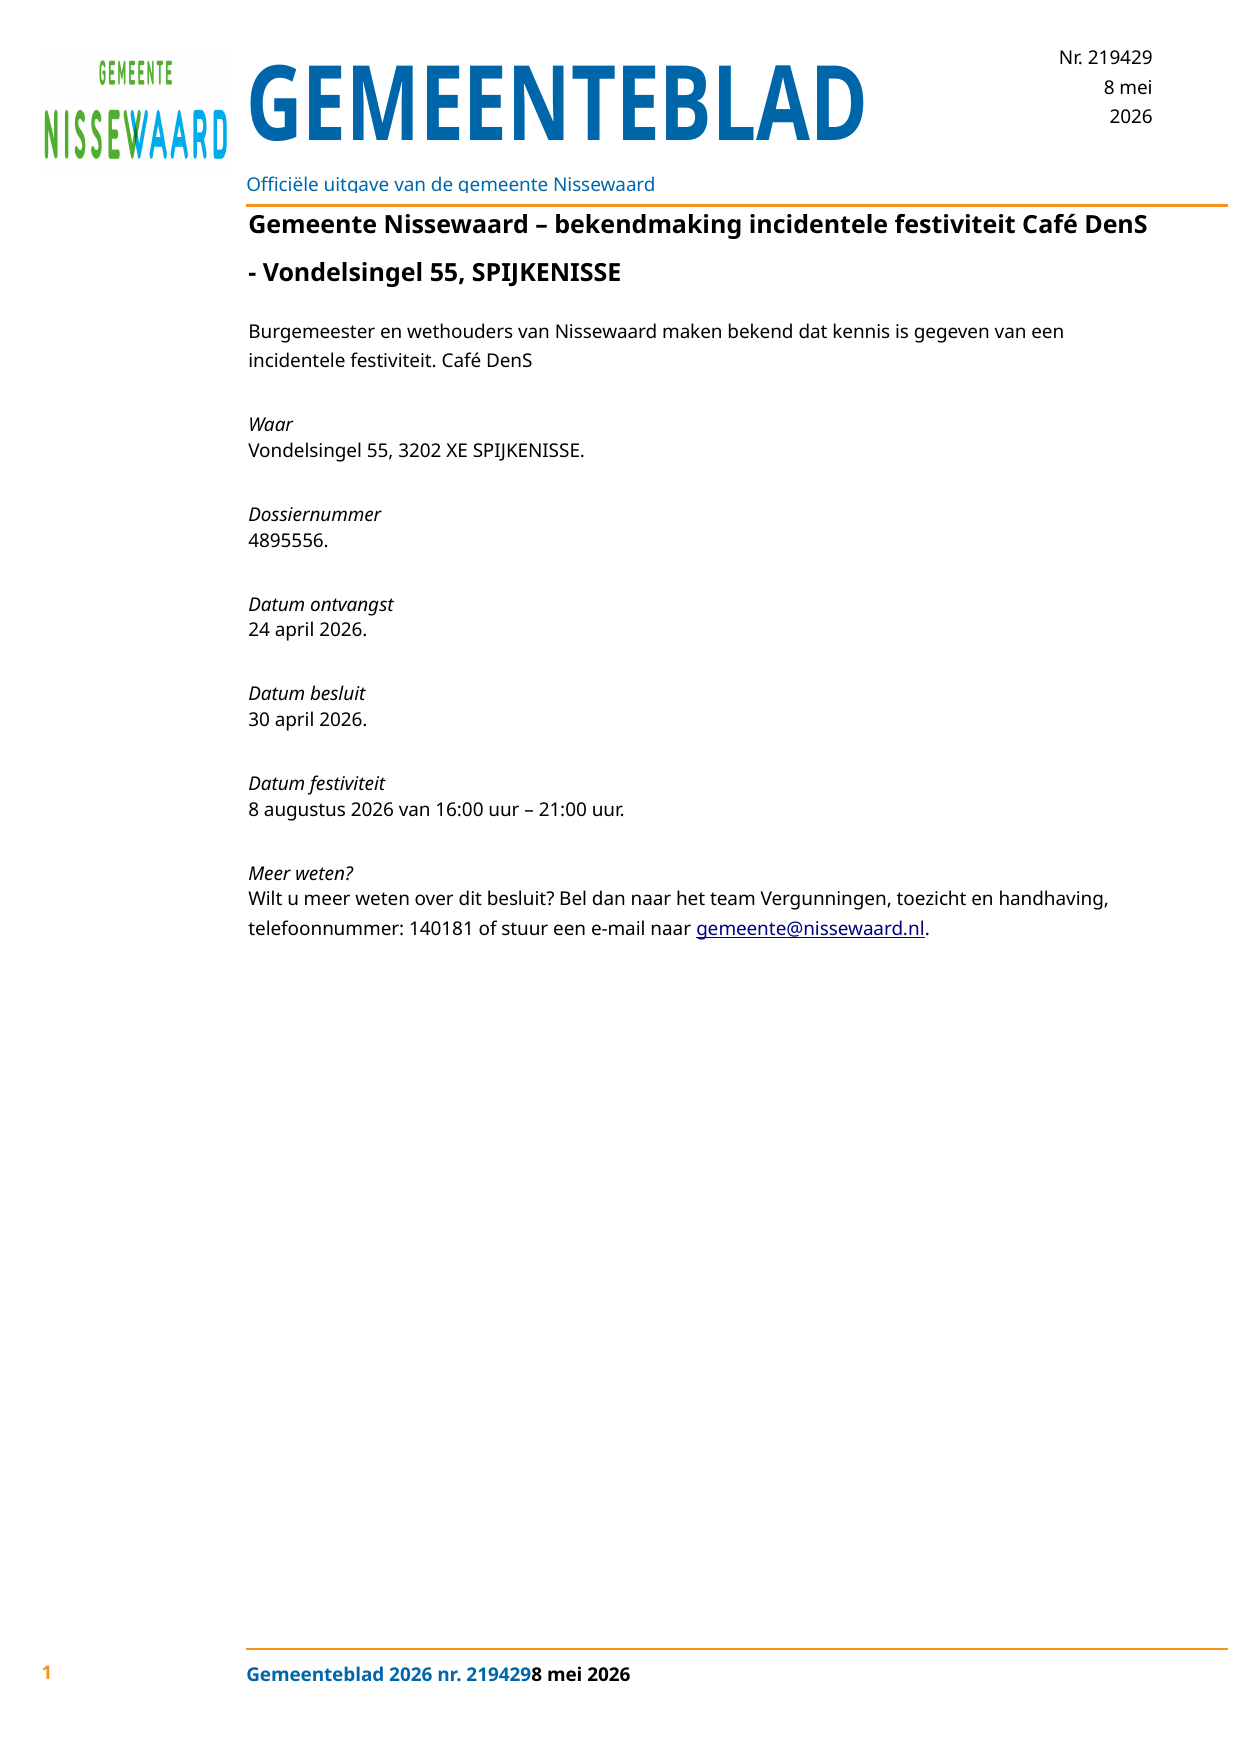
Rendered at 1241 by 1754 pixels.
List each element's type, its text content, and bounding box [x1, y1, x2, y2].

text 8 augustus 2026 van 16:00 uur – 21:00 uur. [248, 796, 1152, 822]
text 4895556. [248, 527, 1152, 553]
text Datum ontvangst [248, 591, 1152, 617]
picture [41, 47, 231, 172]
text Burgemeester en wethouders van Nissewaard maken bekend dat kennis is gegeven van een incidentele festiviteit. Café DenS [248, 318, 1152, 373]
text Datum besluit [248, 681, 1152, 706]
text Wilt u meer weten over dit besluit? Bel dan naar het team Vergunningen, toezicht en handhaving, telefoonnummer: 140181 of stuur een e-mail naar gemeente@nissewaard.nl. [248, 886, 1152, 941]
text Dossiernummer [248, 501, 1152, 527]
text Gemeente Nissewaard – bekendmaking incidentele festiviteit Café DenS - Vondelsingel 55, SPIJKENISSE [248, 207, 1152, 288]
text Waar [248, 411, 1152, 437]
text Datum festiviteit [248, 770, 1152, 796]
text 24 april 2026. [248, 617, 1152, 642]
text Vondelsingel 55, 3202 XE SPIJKENISSE. [248, 437, 1152, 463]
text Meer weten? [248, 860, 1152, 886]
text 30 april 2026. [248, 706, 1152, 732]
